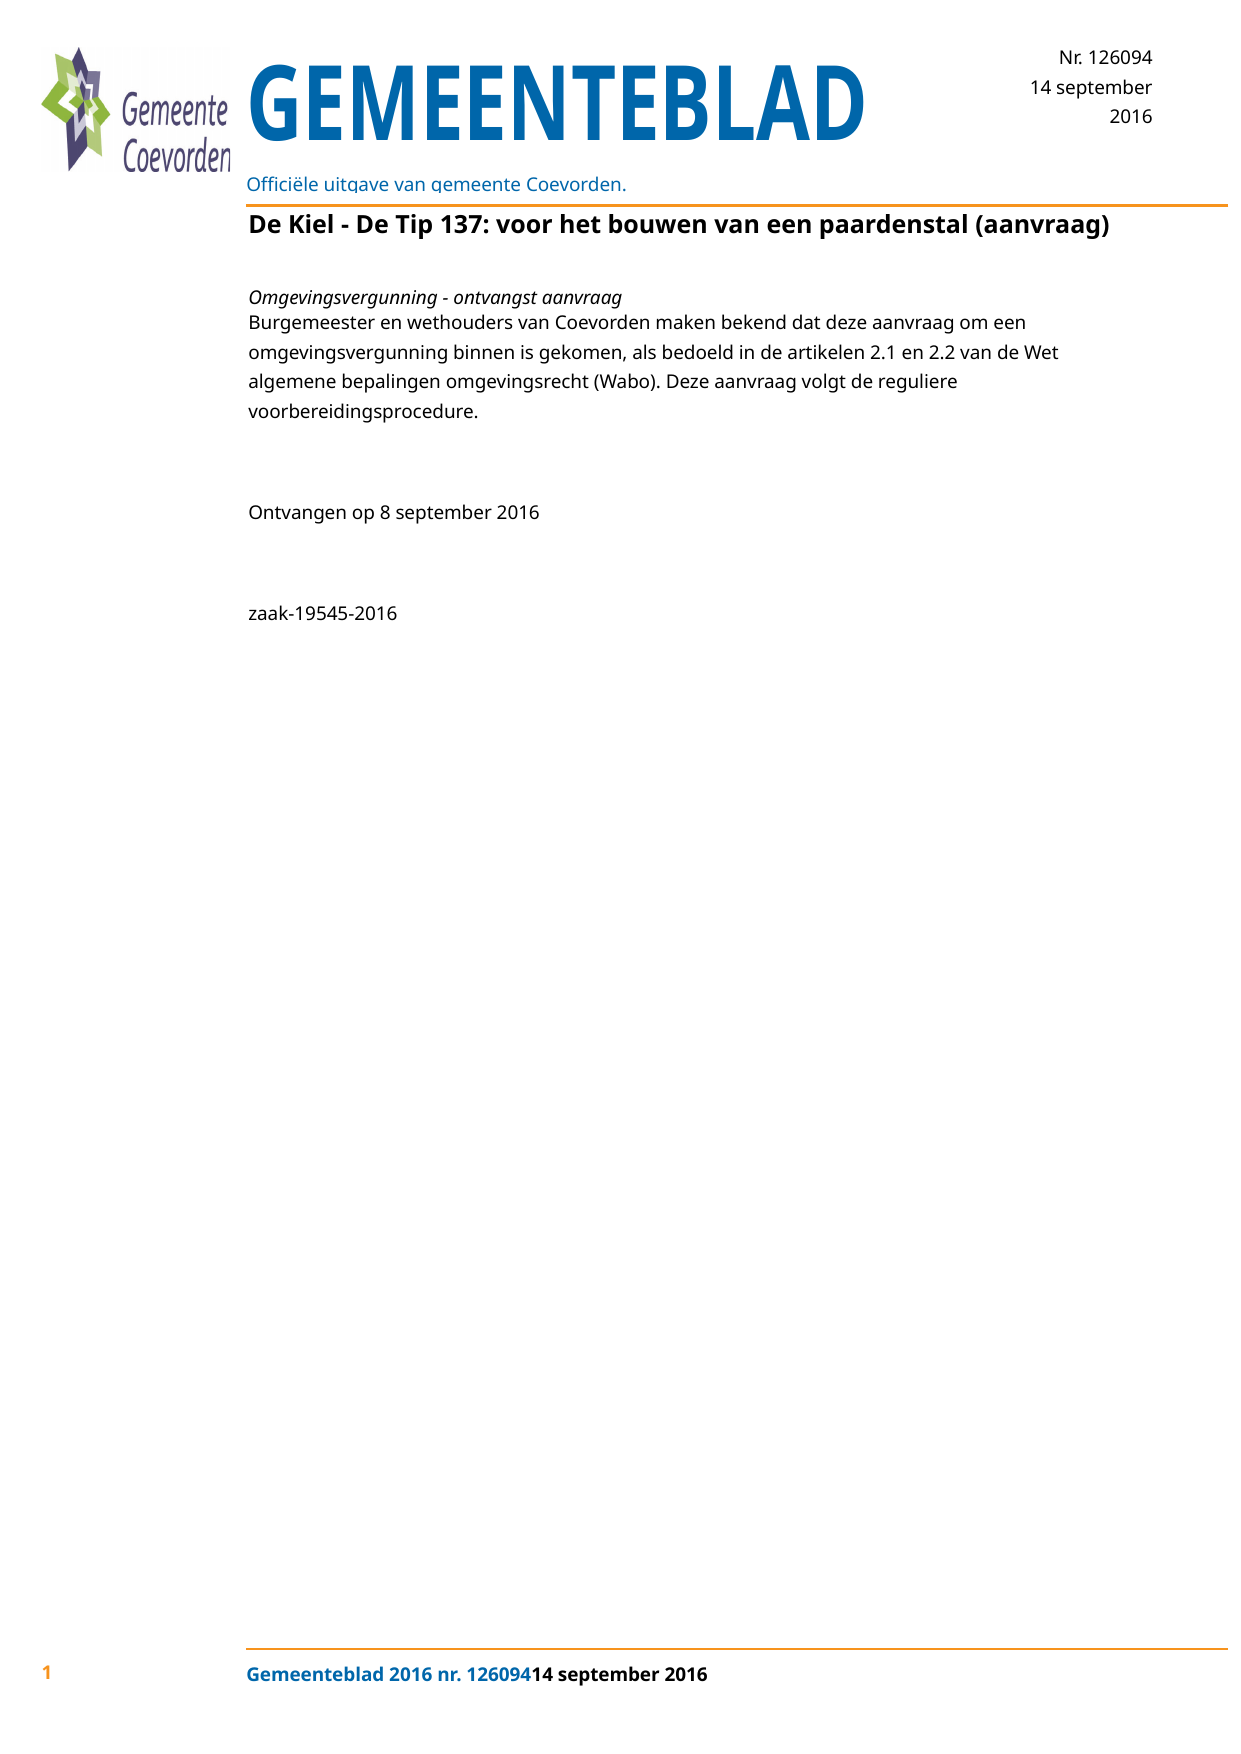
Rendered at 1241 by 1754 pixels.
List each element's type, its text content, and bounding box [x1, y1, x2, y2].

text De Kiel - De Tip 137: voor het bouwen van een paardenstal (aanvraag) [248, 207, 1152, 241]
text Ontvangen op 8 september 2016 [248, 499, 1152, 525]
picture [41, 47, 231, 172]
text Burgemeester en wethouders van Coevorden maken bekend dat deze aanvraag om een omgevingsvergunning binnen is gekomen, als bedoeld in de artikelen 2.1 en 2.2 van de Wet algemene bepalingen omgevingsrecht (Wabo). Deze aanvraag volgt de reguliere voorbereidingsprocedure. [248, 309, 1152, 424]
text Omgevingsvergunning - ontvangst aanvraag [248, 284, 1152, 309]
text zaak-19545-2016 [248, 600, 1152, 626]
